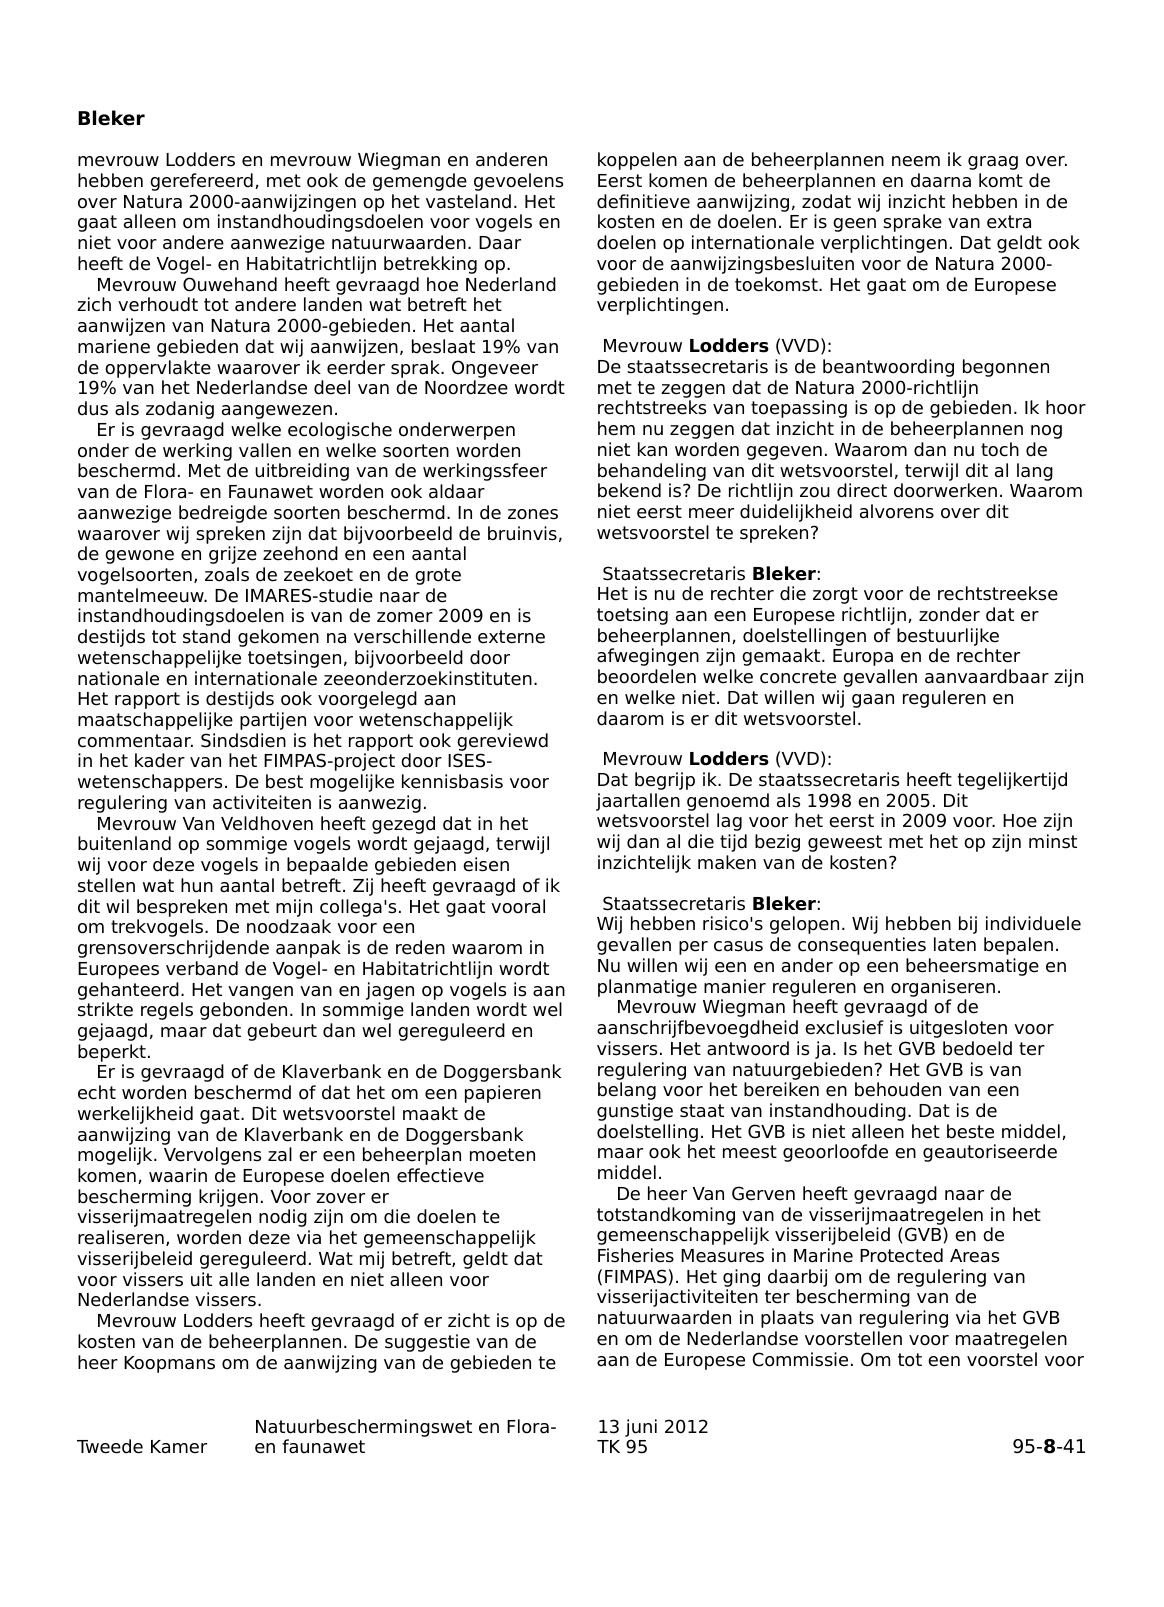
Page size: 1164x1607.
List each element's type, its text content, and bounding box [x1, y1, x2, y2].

text Mevrouw Lodders (VVD): [596, 749, 1087, 770]
text Er is gevraagd of de Klaverbank en de Doggersbank echt worden beschermd of dat het om een papieren werkelijkheid gaat. Dit wetsvoorstel maakt de aanwijzing van de Klaverbank en de Doggersbank mogelijk. Vervolgens zal er een beheerplan moeten komen, waarin de Europese doelen effectieve bescherming krijgen. Voor zover er visserijmaatregelen nodig zijn om die doelen te realiseren, worden deze via het gemeenschappelijk visserijbeleid gereguleerd. Wat mij betreft, geldt dat voor vissers uit alle landen en niet alleen voor Nederlandse vissers. [77, 1062, 567, 1311]
text Mevrouw Ouwehand heeft gevraagd hoe Nederland zich verhoudt tot andere landen wat betreft het aanwijzen van Natura 2000-gebieden. Het aantal mariene gebieden dat wij aanwijzen, beslaat 19% van de oppervlakte waarover ik eerder sprak. Ongeveer 19% van het Nederlandse deel van de Noordzee wordt dus als zodanig aangewezen. [77, 274, 567, 420]
text De staatssecretaris is de beantwoording begonnen met te zeggen dat de Natura 2000-richtlijn rechtstreeks van toepassing is op de gebieden. Ik hoor hem nu zeggen dat inzicht in de beheerplannen nog niet kan worden gegeven. Waarom dan nu toch de behandeling van dit wetsvoorstel, terwijl dit al lang bekend is? De richtlijn zou direct doorwerken. Waarom niet eerst meer duidelijkheid alvorens over dit wetsvoorstel te spreken? [596, 357, 1087, 543]
text Dat begrijp ik. De staatssecretaris heeft tegelijkertijd jaartallen genoemd als 1998 en 2005. Dit wetsvoorstel lag voor het eerst in 2009 voor. Hoe zijn wij dan al die tijd bezig geweest met het op zijn minst inzichtelijk maken van de kosten? [596, 770, 1087, 873]
text koppelen aan de beheerplannen neem ik graag over. Eerst komen de beheerplannen en daarna komt de definitieve aanwijzing, zodat wij inzicht hebben in de kosten en de doelen. Er is geen sprake van extra doelen op internationale verplichtingen. Dat geldt ook voor de aanwijzingsbesluiten voor de Natura 2000-gebieden in de toekomst. Het gaat om de Europese verplichtingen. [596, 150, 1087, 316]
text Mevrouw Lodders heeft gevraagd of er zicht is op de kosten van de beheerplannen. De suggestie van de heer Koopmans om de aanwijzing van de gebieden te [77, 1311, 567, 1373]
text Staatssecretaris Bleker: [596, 893, 1087, 914]
text Staatssecretaris Bleker: [596, 563, 1087, 584]
text Mevrouw Wiegman heeft gevraagd of de aanschrijfbevoegdheid exclusief is uitgesloten voor vissers. Het antwoord is ja. Is het GVB bedoeld ter regulering van natuurgebieden? Het GVB is van belang voor het bereiken en behouden van een gunstige staat van instandhouding. Dat is de doelstelling. Het GVB is niet alleen het beste middel, maar ook het meest geoorloofde en geautoriseerde middel. [596, 997, 1087, 1184]
text Wij hebben risico's gelopen. Wij hebben bij individuele gevallen per casus de consequenties laten bepalen. Nu willen wij een en ander op een beheersmatige en planmatige manier reguleren en organiseren. [596, 914, 1087, 997]
text mevrouw Lodders en mevrouw Wiegman en anderen hebben gerefereerd, met ook de gemengde gevoelens over Natura 2000-aanwijzingen op het vasteland. Het gaat alleen om instandhoudingsdoelen voor vogels en niet voor andere aanwezige natuurwaarden. Daar heeft de Vogel- en Habitatrichtlijn betrekking op. [77, 150, 567, 274]
text Het is nu de rechter die zorgt voor de rechtstreekse toetsing aan een Europese richtlijn, zonder dat er beheerplannen, doelstellingen of bestuurlijke afwegingen zijn gemaakt. Europa en de rechter beoordelen welke concrete gevallen aanvaardbaar zijn en welke niet. Dat willen wij gaan reguleren en daarom is er dit wetsvoorstel. [596, 584, 1087, 729]
text Mevrouw Van Veldhoven heeft gezegd dat in het buitenland op sommige vogels wordt gejaagd, terwijl wij voor deze vogels in bepaalde gebieden eisen stellen wat hun aantal betreft. Zij heeft gevraagd of ik dit wil bespreken met mijn collega's. Het gaat vooral om trekvogels. De noodzaak voor een grensoverschrijdende aanpak is de reden waarom in Europees verband de Vogel- en Habitatrichtlijn wordt gehanteerd. Het vangen van en jagen op vogels is aan strikte regels gebonden. In sommige landen wordt wel gejaagd, maar dat gebeurt dan wel gereguleerd en beperkt. [77, 813, 567, 1062]
text Mevrouw Lodders (VVD): [596, 336, 1087, 357]
text De heer Van Gerven heeft gevraagd naar de totstandkoming van de visserijmaatregelen in het gemeenschappelijk visserijbeleid (GVB) en de Fisheries Measures in Marine Protected Areas (FIMPAS). Het ging daarbij om de regulering van visserijactiviteiten ter bescherming van de natuurwaarden in plaats van regulering via het GVB en om de Nederlandse voorstellen voor maatregelen aan de Europese Commissie. Om tot een voorstel voor [596, 1184, 1087, 1370]
text Er is gevraagd welke ecologische onderwerpen onder de werking vallen en welke soorten worden beschermd. Met de uitbreiding van de werkingssfeer van de Flora- en Faunawet worden ook aldaar aanwezige bedreigde soorten beschermd. In de zones waarover wij spreken zijn dat bijvoorbeeld de bruinvis, de gewone en grijze zeehond en een aantal vogelsoorten, zoals de zeekoet en de grote mantelmeeuw. De IMARES-studie naar de instandhoudingsdoelen is van de zomer 2009 en is destijds tot stand gekomen na verschillende externe wetenschappelijke toetsingen, bijvoorbeeld door nationale en internationale zeeonderzoekinstituten. Het rapport is destijds ook voorgelegd aan maatschappelijke partijen voor wetenschappelijk commentaar. Sindsdien is het rapport ook gereviewd in het kader van het FIMPAS-project door ISES-wetenschappers. De best mogelijke kennisbasis voor regulering van activiteiten is aanwezig. [77, 420, 567, 813]
